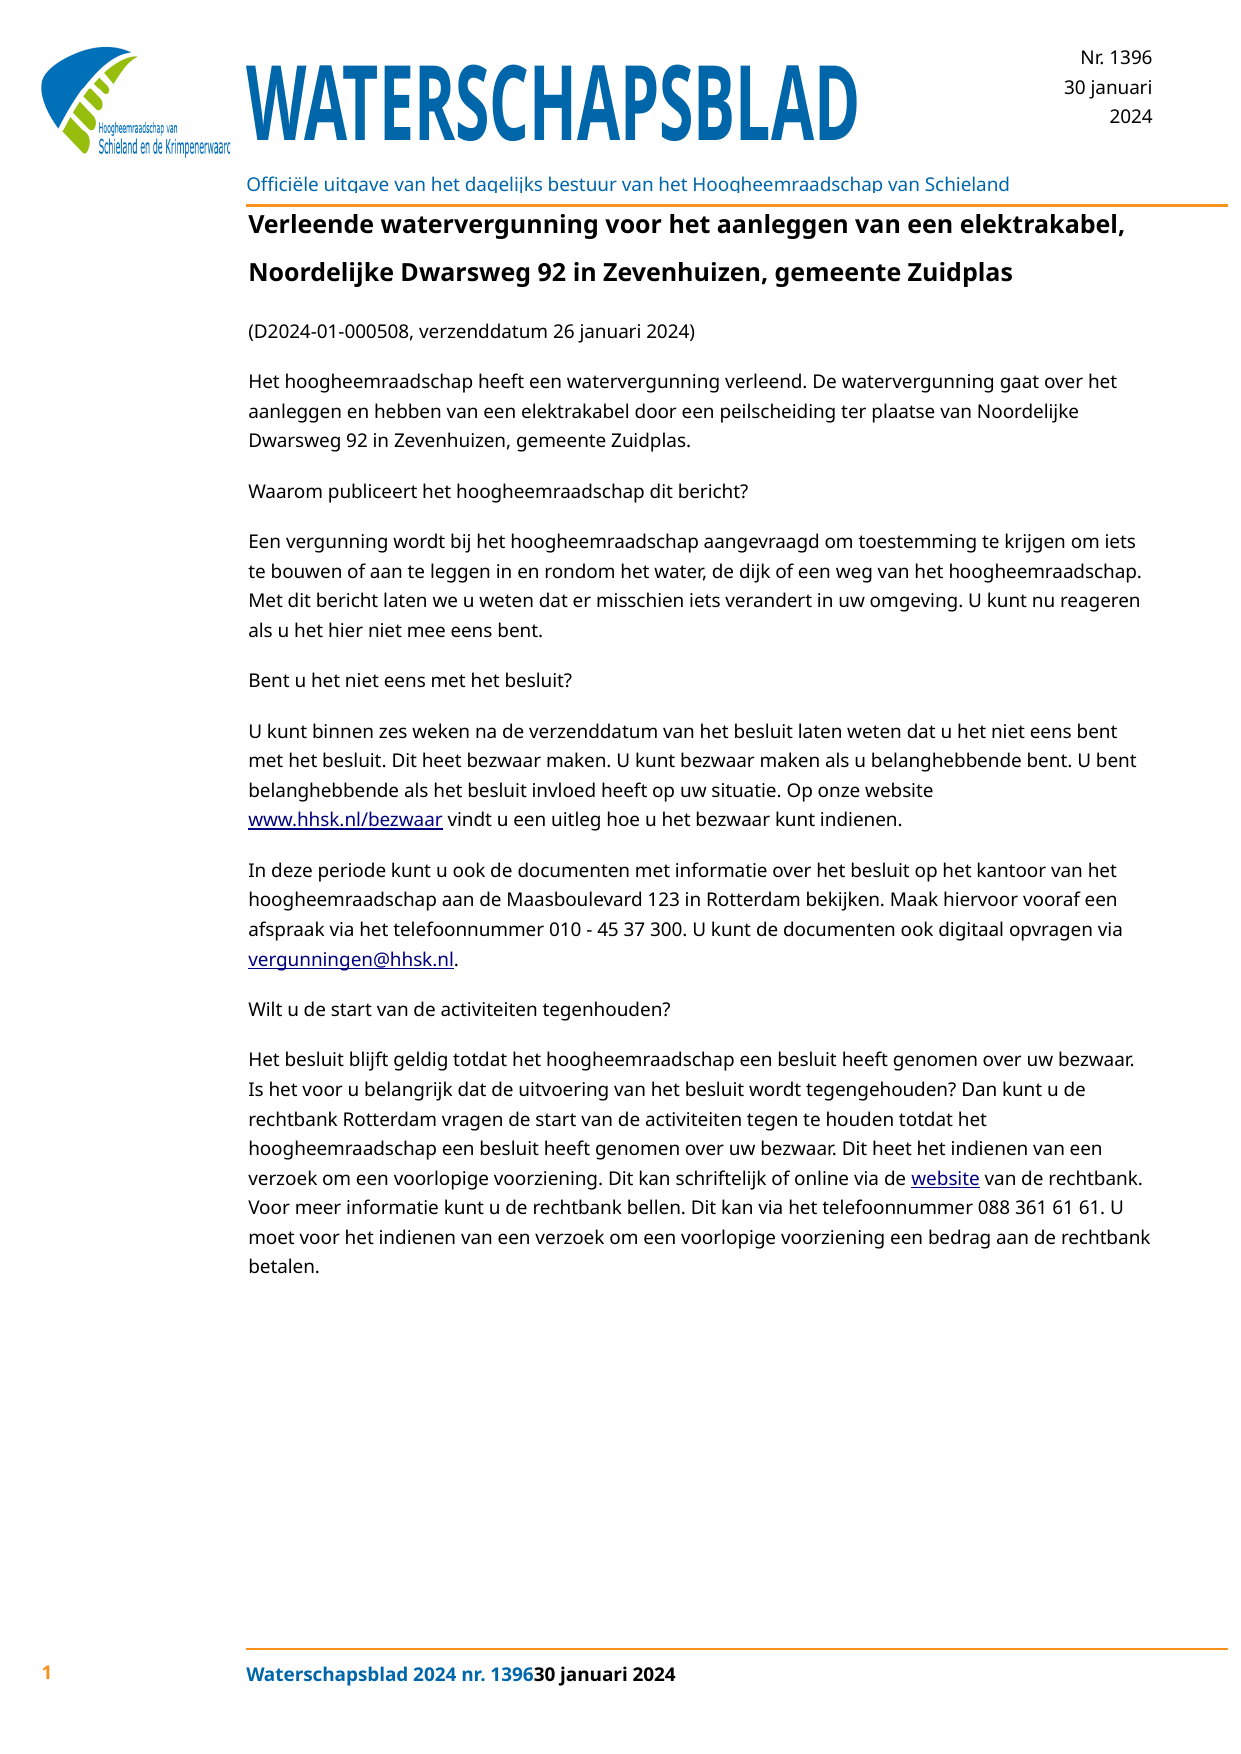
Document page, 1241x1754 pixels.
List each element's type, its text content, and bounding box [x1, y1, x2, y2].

picture [41, 47, 231, 172]
text Wilt u de start van de activiteiten tegenhouden? [248, 996, 1152, 1022]
text Bent u het niet eens met het besluit? [248, 667, 1152, 693]
text Het hoogheemraadschap heeft een watervergunning verleend. De watervergunning gaat over het aanleggen en hebben van een elektrakabel door een peilscheiding ter plaatse van Noordelijke Dwarsweg 92 in Zevenhuizen, gemeente Zuidplas. [248, 368, 1152, 453]
text Waarom publiceert het hoogheemraadschap dit bericht? [248, 478, 1152, 504]
text U kunt binnen zes weken na de verzenddatum van het besluit laten weten dat u het niet eens bent met het besluit. Dit heet bezwaar maken. U kunt bezwaar maken als u belanghebbende bent. U bent belanghebbende als het besluit invloed heeft op uw situatie. Op onze website www.hhsk.nl/bezwaar vindt u een uitleg hoe u het bezwaar kunt indienen. [248, 718, 1152, 832]
text (D2024-01-000508, verzenddatum 26 januari 2024) [248, 318, 1152, 344]
text Het besluit blijft geldig totdat het hoogheemraadschap een besluit heeft genomen over uw bezwaar. Is het voor u belangrijk dat de uitvoering van het besluit wordt tegengehouden? Dan kunt u de rechtbank Rotterdam vragen de start van de activiteiten tegen te houden totdat het hoogheemraadschap een besluit heeft genomen over uw bezwaar. Dit heet het indienen van een verzoek om een voorlopige voorziening. Dit kan schriftelijk of online via de website van de rechtbank. Voor meer informatie kunt u de rechtbank bellen. Dit kan via het telefoonnummer 088 361 61 61. U moet voor het indienen van een verzoek om een voorlopige voorziening een bedrag aan de rechtbank betalen. [248, 1047, 1152, 1279]
text In deze periode kunt u ook de documenten met informatie over het besluit op het kantoor van het hoogheemraadschap aan de Maasboulevard 123 in Rotterdam bekijken. Maak hiervoor vooraf een afspraak via het telefoonnummer 010 - 45 37 300. U kunt de documenten ook digitaal opvragen via vergunningen@hhsk.nl. [248, 857, 1152, 972]
text Een vergunning wordt bij het hoogheemraadschap aangevraagd om toestemming te krijgen om iets te bouwen of aan te leggen in en rondom het water, de dijk of een weg van het hoogheemraadschap. Met dit bericht laten we u weten dat er misschien iets verandert in uw omgeving. U kunt nu reageren als u het hier niet mee eens bent. [248, 528, 1152, 643]
text Verleende watervergunning voor het aanleggen van een elektrakabel, Noordelijke Dwarsweg 92 in Zevenhuizen, gemeente Zuidplas [248, 207, 1152, 288]
